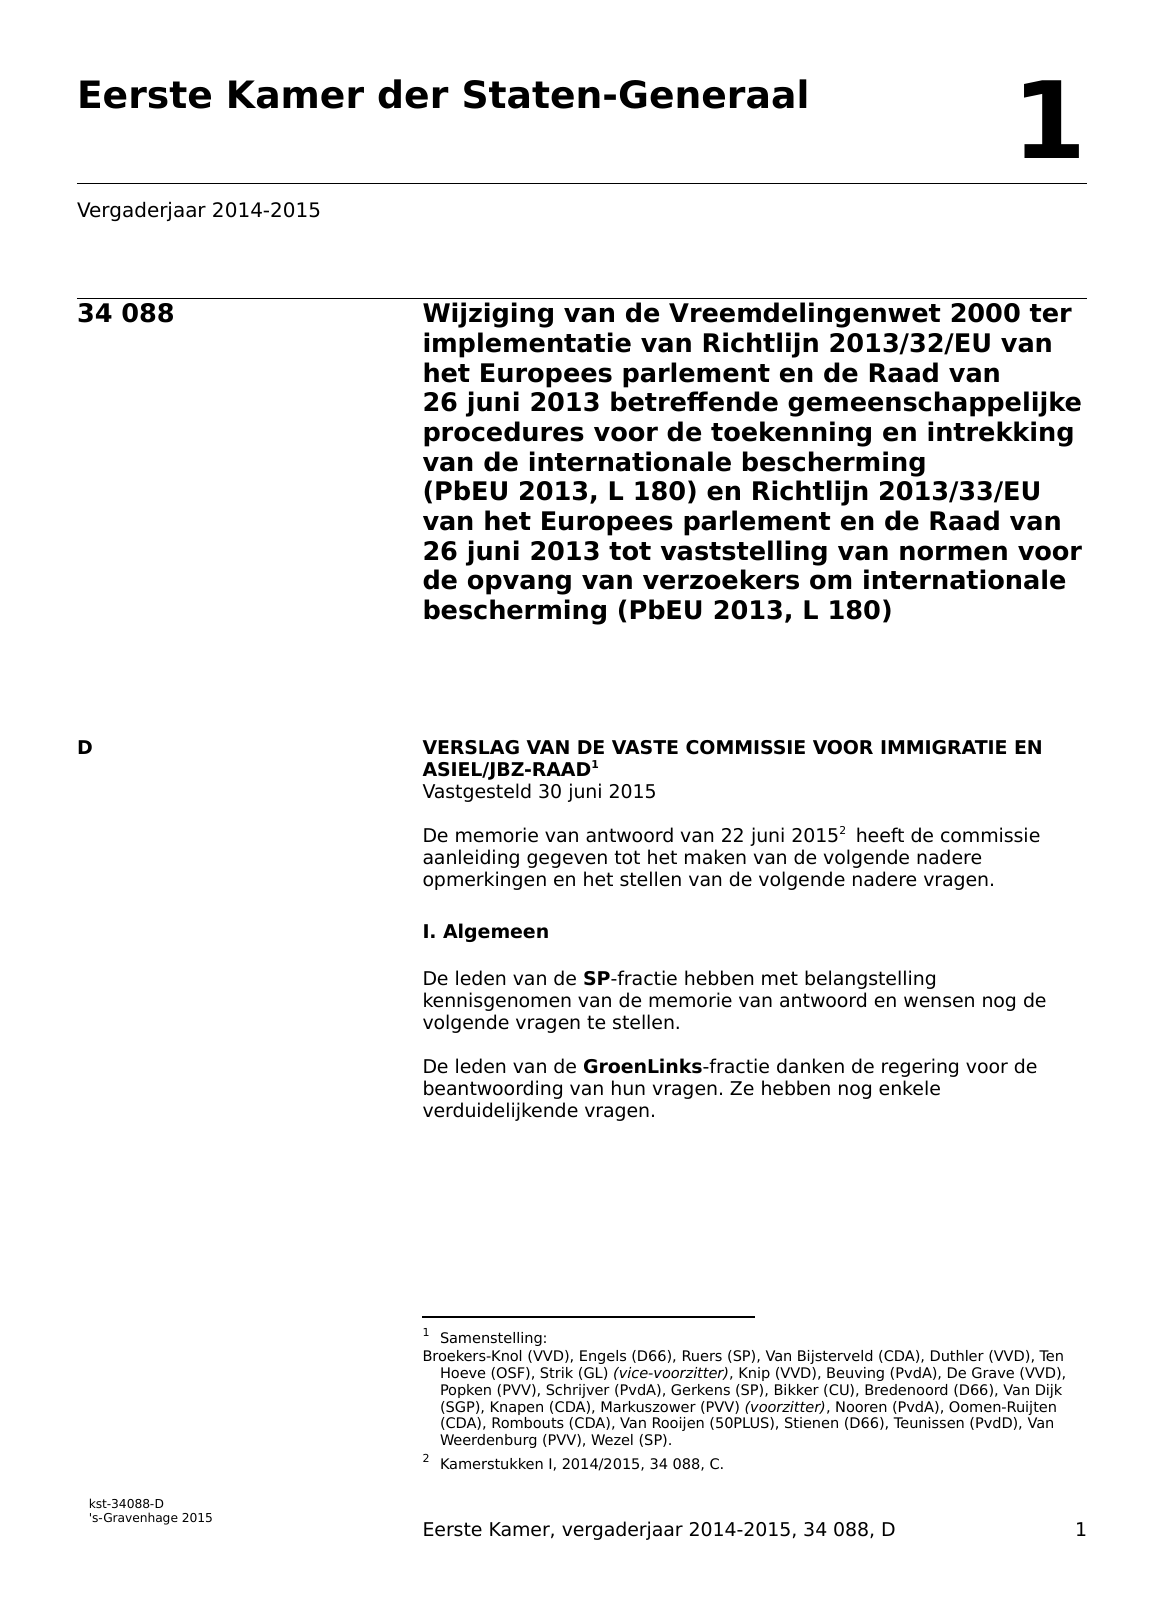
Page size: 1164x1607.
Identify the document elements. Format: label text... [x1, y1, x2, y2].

table_cell Vergaderjaar 2014-2015 [77, 184, 1087, 298]
subtitle 34 088 Wijziging van de Vreemdelingenwet 2000 ter implementatie van Richtlijn 2013/32/EU van het Europees parlement en de Raad van 26 juni 2013 betreffende gemeenschappelijke procedures voor de toekenning en intrekking van de internationale bescherming (PbEU 2013, L 180) en Richtlijn 2013/33/EU van het Europees parlement en de Raad van 26 juni 2013 tot vaststelling van normen voor de opvang van verzoekers om internationale bescherming (PbEU 2013, L 180) [77, 299, 1087, 626]
table_header Eerste Kamer der Staten-Generaal [77, 59, 886, 183]
text Kamerstukken I, 2014/2015, 34 088, C. [422, 1452, 1087, 1474]
text kst-34088-D [88, 1497, 323, 1511]
text De leden van de SP-fractie hebben met belangstelling kennisgenomen van de memorie van antwoord en wensen nog de volgende vragen te stellen. [422, 968, 1087, 1033]
text 's-Gravenhage 2015 [88, 1511, 323, 1525]
text Vastgesteld 30 juni 2015 [422, 781, 1087, 802]
text De leden van de GroenLinks-fractie danken de regering voor de beantwoording van hun vragen. Ze hebben nog enkele verduidelijkende vragen. [422, 1056, 1087, 1122]
table_header 1 [886, 59, 1087, 183]
text Samenstelling: [422, 1326, 1087, 1348]
text De memorie van antwoord van 22 juni 2015 heeft de commissie aanleiding gegeven tot het maken van de volgende nadere opmerkingen en het stellen van de volgende nadere vragen. [422, 825, 1087, 891]
text Broekers-Knol (VVD), Engels (D66), Ruers (SP), Van Bijsterveld (CDA), Duthler (VVD), Ten Hoeve (OSF), Strik (GL) (vice-voorzitter), Knip (VVD), Beuving (PvdA), De Grave (VVD), Popken (PVV), Schrijver (PvdA), Gerkens (SP), Bikker (CU), Bredenoord (D66), Van Dijk (SGP), Knapen (CDA), Markuszower (PVV) (voorzitter), Nooren (PvdA), Oomen-Ruijten (CDA), Rombouts (CDA), Van Rooijen (50PLUS), Stienen (D66), Teunissen (PvdD), Van Weerdenburg (PVV), Wezel (SP). [422, 1348, 1087, 1449]
subtitle I. Algemeen [422, 921, 1087, 943]
subtitle D VERSLAG VAN DE VASTE COMMISSIE VOOR IMMIGRATIE EN ASIEL/JBZ-RAAD [77, 737, 1087, 781]
